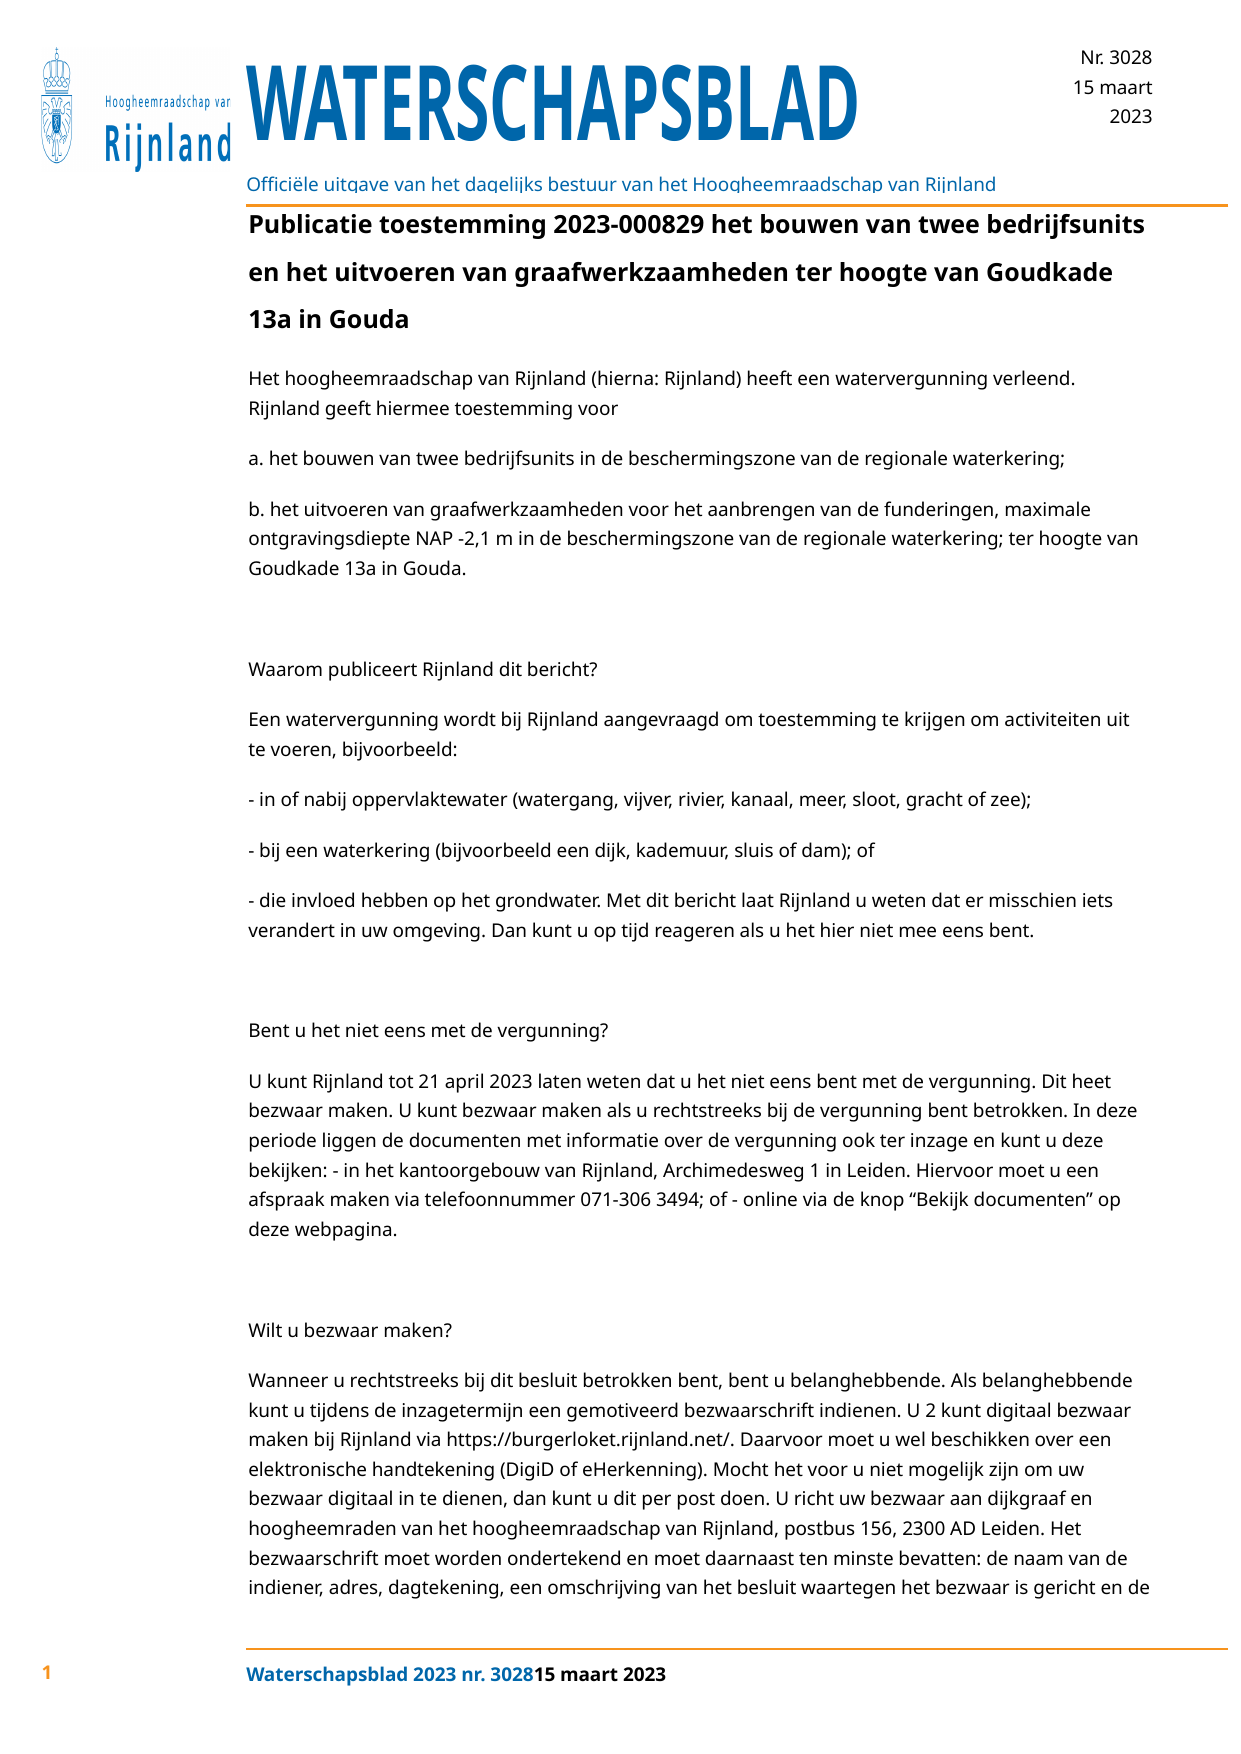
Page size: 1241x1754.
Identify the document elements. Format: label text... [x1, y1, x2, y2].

text Wilt u bezwaar maken? [248, 1317, 1152, 1342]
text Bent u het niet eens met de vergunning? [248, 1018, 1152, 1043]
text Publicatie toestemming 2023-000829 het bouwen van twee bedrijfsunits en het uitvoeren van graafwerkzaamheden ter hoogte van Goudkade 13a in Gouda [248, 207, 1152, 336]
text a. het bouwen van twee bedrijfsunits in de beschermingszone van de regionale waterkering; [248, 446, 1152, 471]
picture [41, 47, 231, 172]
text U kunt Rijnland tot 21 april 2023 laten weten dat u het niet eens bent met de vergunning. Dit heet bezwaar maken. U kunt bezwaar maken als u rechtstreeks bij de vergunning bent betrokken. In deze periode liggen de documenten met informatie over de vergunning ook ter inzage en kunt u deze bekijken: - in het kantoorgebouw van Rijnland, Archimedesweg 1 in Leiden. Hiervoor moet u een afspraak maken via telefoonnummer 071-306 3494; of - online via de knop “Bekijk documenten” op deze webpagina. [248, 1068, 1152, 1242]
text - in of nabij oppervlaktewater (watergang, vijver, rivier, kanaal, meer, sloot, gracht of zee); [248, 786, 1152, 812]
text Wanneer u rechtstreeks bij dit besluit betrokken bent, bent u belanghebbende. Als belanghebbende kunt u tijdens de inzagetermijn een gemotiveerd bezwaarschrift indienen. U 2 kunt digitaal bezwaar maken bij Rijnland via https://burgerloket.rijnland.net/. Daarvoor moet u wel beschikken over een elektronische handtekening (DigiD of eHerkenning). Mocht het voor u niet mogelijk zijn om uw bezwaar digitaal in te dienen, dan kunt u dit per post doen. U richt uw bezwaar aan dijkgraaf en hoogheemraden van het hoogheemraadschap van Rijnland, postbus 156, 2300 AD Leiden. Het bezwaarschrift moet worden ondertekend en moet daarnaast ten minste bevatten: de naam van de indiener, adres, dagtekening, een omschrijving van het besluit waartegen het bezwaar is gericht en de [248, 1367, 1152, 1600]
text Het hoogheemraadschap van Rijnland (hierna: Rijnland) heeft een watervergunning verleend. Rijnland geeft hiermee toestemming voor [248, 366, 1152, 421]
text Een watervergunning wordt bij Rijnland aangevraagd om toestemming te krijgen om activiteiten uit te voeren, bijvoorbeeld: [248, 706, 1152, 762]
text - die invloed hebben op het grondwater. Met dit bericht laat Rijnland u weten dat er misschien iets verandert in uw omgeving. Dan kunt u op tijd reageren als u het hier niet mee eens bent. [248, 887, 1152, 942]
text b. het uitvoeren van graafwerkzaamheden voor het aanbrengen van de funderingen, maximale ontgravingsdiepte NAP -2,1 m in de beschermingszone van de regionale waterkering; ter hoogte van Goudkade 13a in Gouda. [248, 496, 1152, 581]
text Waarom publiceert Rijnland dit bericht? [248, 656, 1152, 682]
text - bij een waterkering (bijvoorbeeld een dijk, kademuur, sluis of dam); of [248, 837, 1152, 862]
